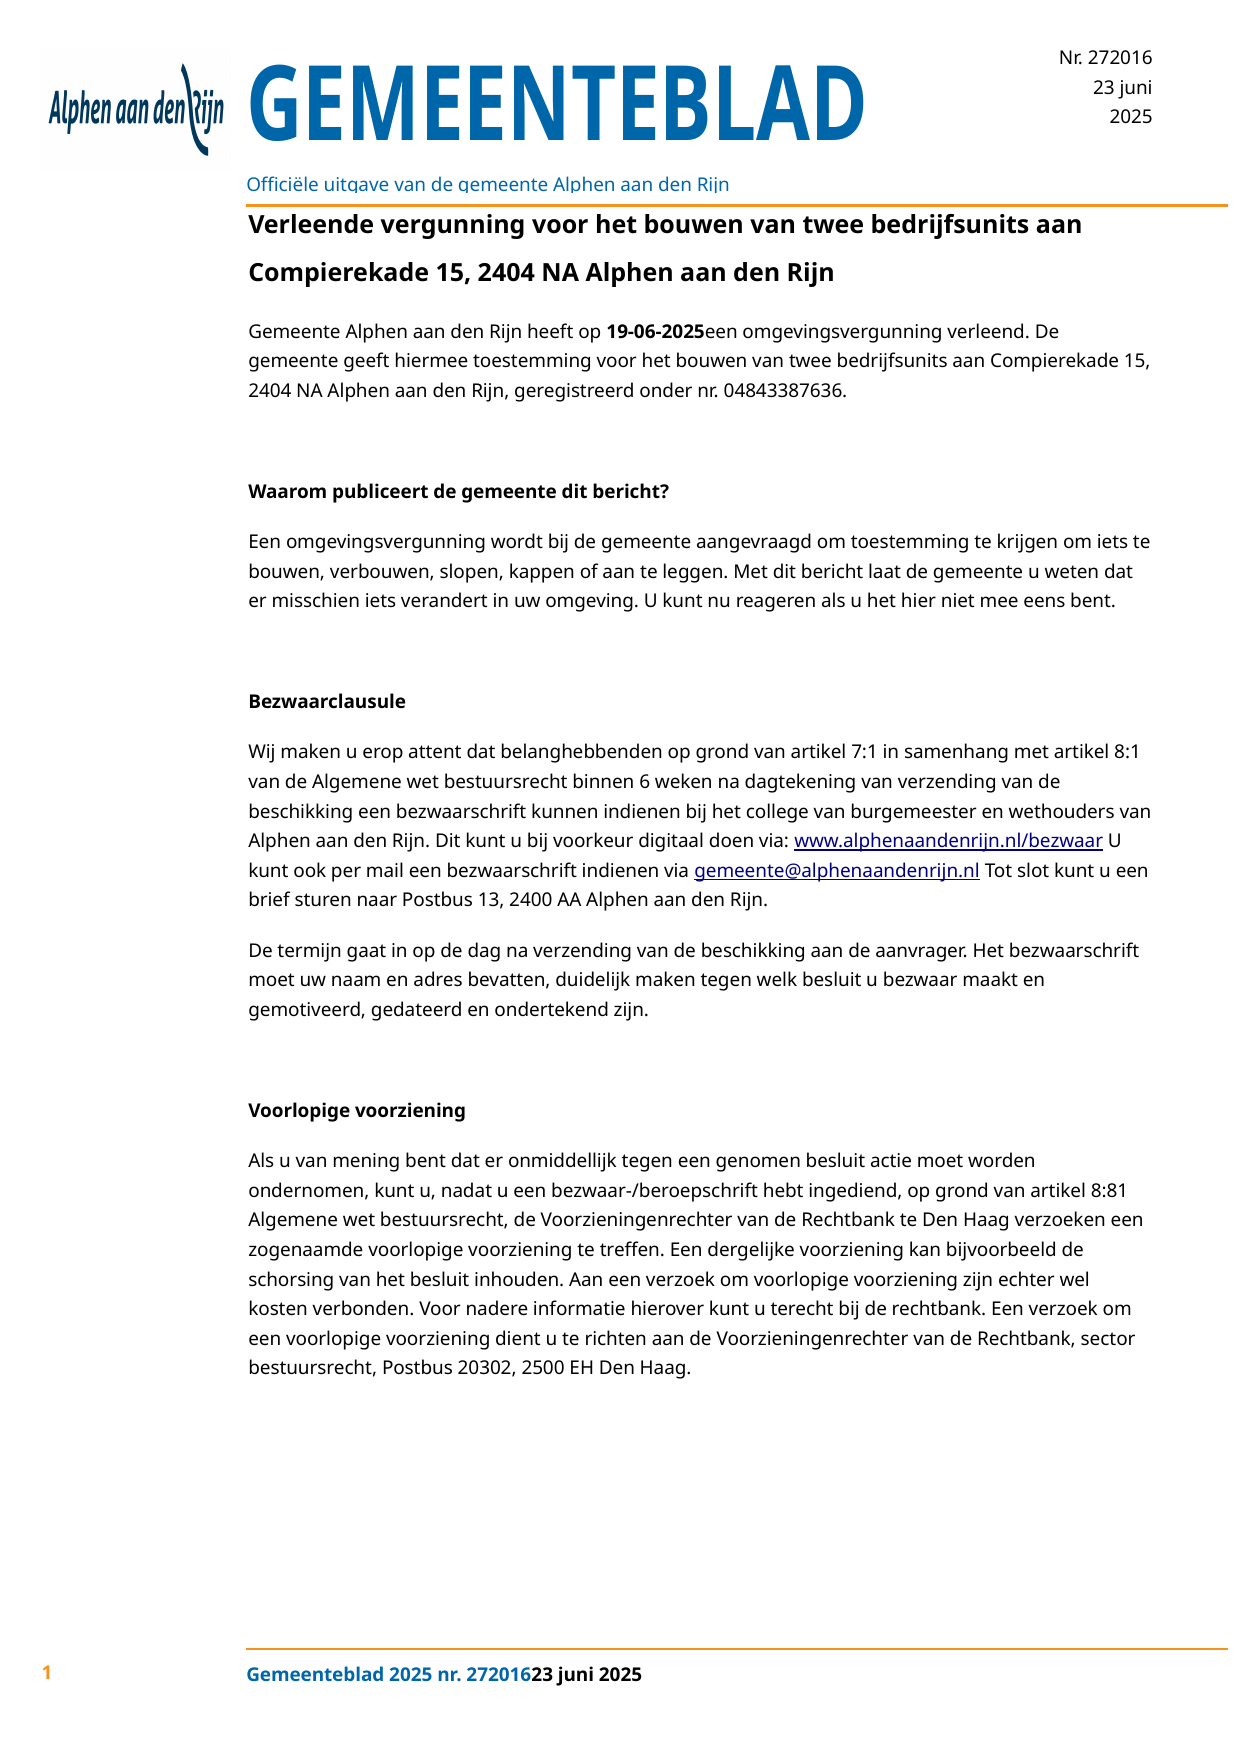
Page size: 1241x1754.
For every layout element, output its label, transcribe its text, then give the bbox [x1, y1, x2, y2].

text Bezwaarclausule [248, 688, 1152, 714]
text Voorlopige voorziening [248, 1097, 1152, 1123]
text De termijn gaat in op de dag na verzending van de beschikking aan de aanvrager. Het bezwaarschrift moet uw naam en adres bevatten, duidelijk maken tegen welk besluit u bezwaar maakt en gemotiveerd, gedateerd en ondertekend zijn. [248, 937, 1152, 1022]
text Een omgevingsvergunning wordt bij de gemeente aangevraagd om toestemming te krijgen om iets te bouwen, verbouwen, slopen, kappen of aan te leggen. Met dit bericht laat de gemeente u weten dat er misschien iets verandert in uw omgeving. U kunt nu reageren als u het hier niet mee eens bent. [248, 528, 1152, 613]
text Als u van mening bent dat er onmiddellijk tegen een genomen besluit actie moet worden ondernomen, kunt u, nadat u een bezwaar-/beroepschrift hebt ingediend, op grond van artikel 8:81 Algemene wet bestuursrecht, de Voorzieningenrechter van de Rechtbank te Den Haag verzoeken een zogenaamde voorlopige voorziening te treffen. Een dergelijke voorziening kan bijvoorbeeld de schorsing van het besluit inhouden. Aan een verzoek om voorlopige voorziening zijn echter wel kosten verbonden. Voor nadere informatie hierover kunt u terecht bij de rechtbank. Een verzoek om een voorlopige voorziening dient u te richten aan de Voorzieningenrechter van de Rechtbank, sector bestuursrecht, Postbus 20302, 2500 EH Den Haag. [248, 1147, 1152, 1380]
text Wij maken u erop attent dat belanghebbenden op grond van artikel 7:1 in samenhang met artikel 8:1 van de Algemene wet bestuursrecht binnen 6 weken na dagtekening van verzending van de beschikking een bezwaarschrift kunnen indienen bij het college van burgemeester en wethouders van Alphen aan den Rijn. Dit kunt u bij voorkeur digitaal doen via: www.alphenaandenrijn.nl/bezwaar U kunt ook per mail een bezwaarschrift indienen via gemeente@alphenaandenrijn.nl Tot slot kunt u een brief sturen naar Postbus 13, 2400 AA Alphen aan den Rijn. [248, 739, 1152, 912]
text Waarom publiceert de gemeente dit bericht? [248, 478, 1152, 504]
text Gemeente Alphen aan den Rijn heeft op 19-06-2025een omgevingsvergunning verleend. De gemeente geeft hiermee toestemming voor het bouwen van twee bedrijfsunits aan Compierekade 15, 2404 NA Alphen aan den Rijn, geregistreerd onder nr. 04843387636. [248, 318, 1152, 403]
picture [41, 47, 231, 172]
text Verleende vergunning voor het bouwen van twee bedrijfsunits aan Compierekade 15, 2404 NA Alphen aan den Rijn [248, 207, 1152, 288]
